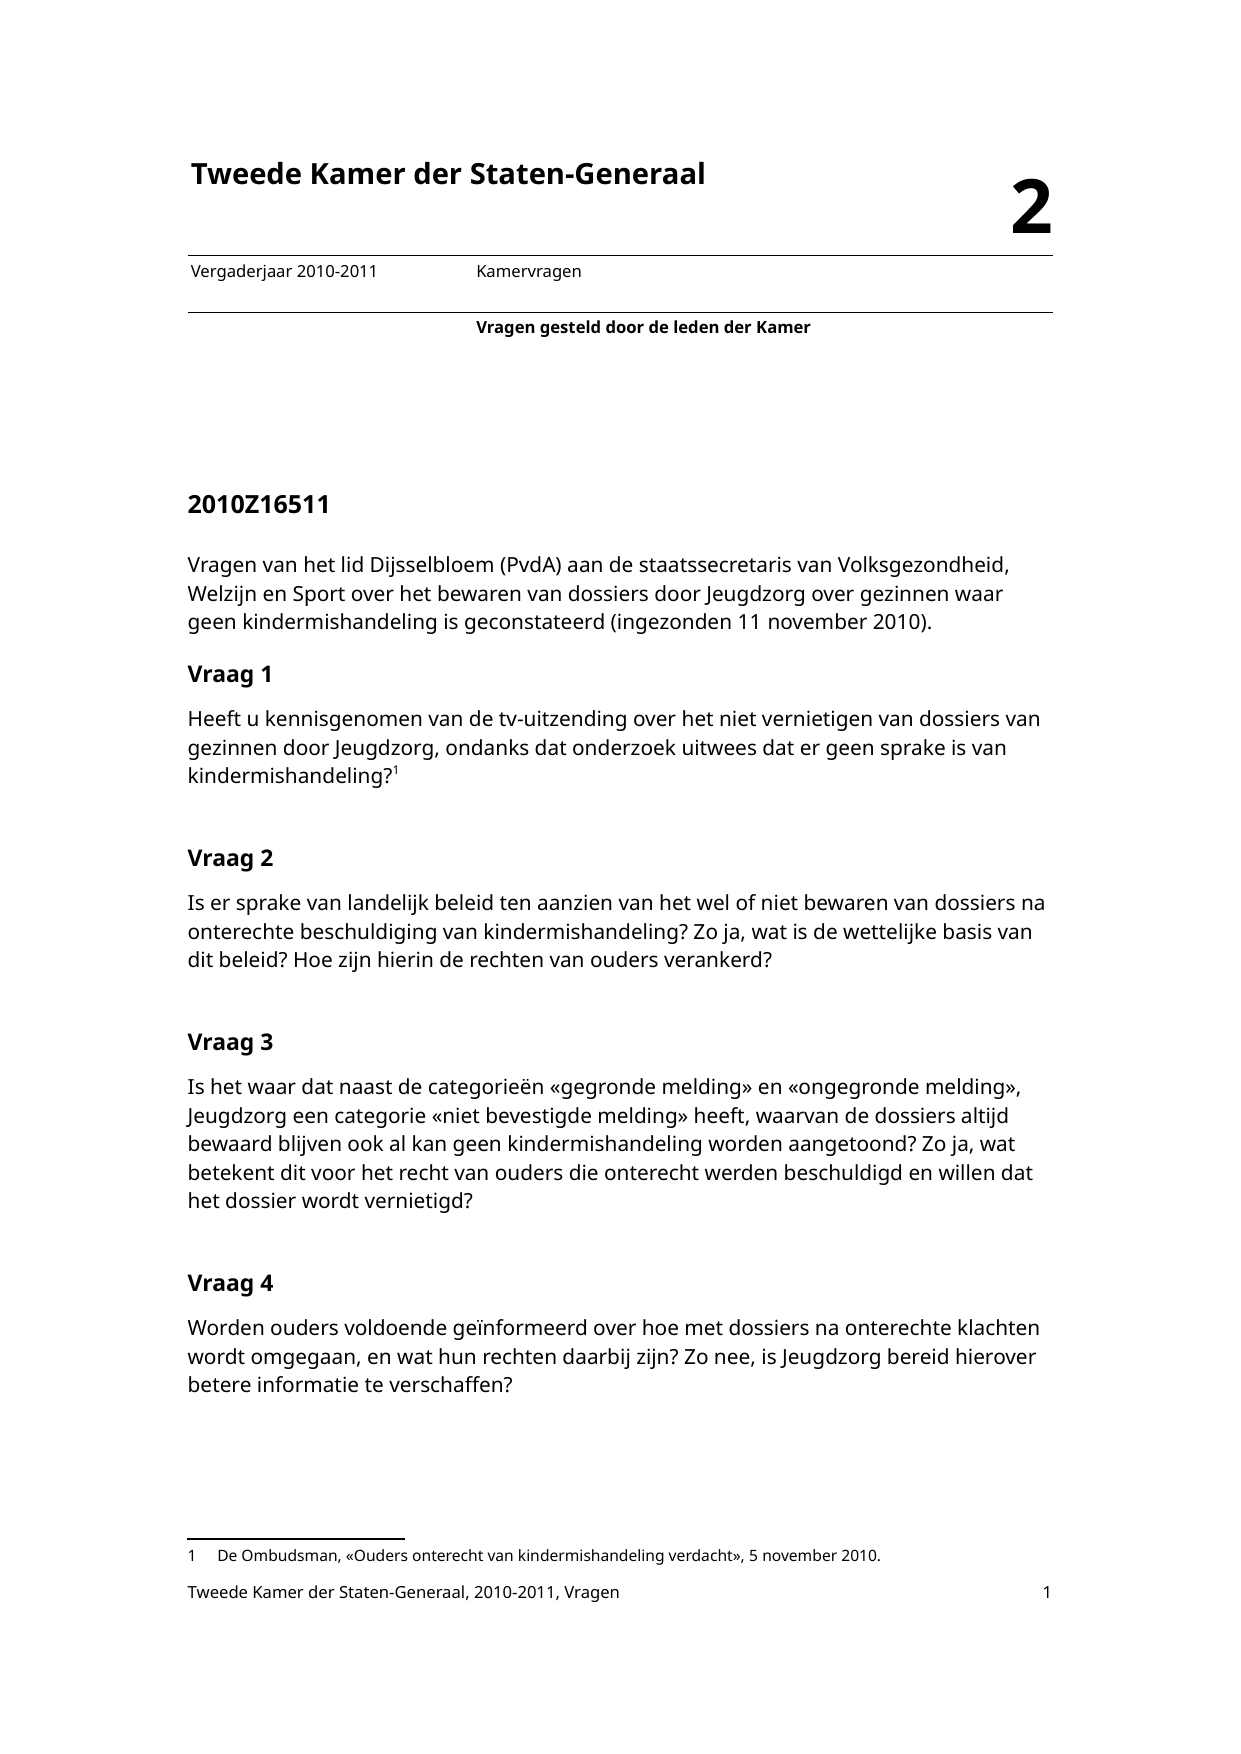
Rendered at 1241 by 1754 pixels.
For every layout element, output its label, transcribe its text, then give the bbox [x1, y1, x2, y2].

text Vragen van het lid Dijsselbloem (PvdA) aan de staatssecretaris van Volksgezondheid, Welzijn en Sport over het bewaren van dossiers door Jeugdzorg over gezinnen waar geen kindermishandeling is geconstateerd (ingezonden 11 november 2010). [187, 550, 1053, 636]
subtitle Vraag 3 [187, 1026, 1053, 1057]
table_cell Vragen gesteld door de leden der Kamer [473, 313, 1053, 339]
table_cell Kamervragen [473, 256, 1053, 312]
text Worden ouders voldoende geïnformeerd over hoe met dossiers na onterechte klachten wordt omgegaan, en wat hun rechten daarbij zijn? Zo nee, is Jeugdzorg bereid hierover betere informatie te verschaffen? [187, 1313, 1053, 1399]
subtitle Vraag 4 [187, 1267, 1053, 1298]
text De Ombudsman, «Ouders onterecht van kindermishandeling verdacht», 5 november 2010. [187, 1509, 1053, 1566]
text Is er sprake van landelijk beleid ten aanzien van het wel of niet bewaren van dossiers na onterechte beschuldiging van kindermishandeling? Zo ja, wat is de wettelijke basis van dit beleid? Hoe zijn hierin de rechten van ouders verankerd? [187, 888, 1053, 974]
table_header 2 [880, 150, 1053, 255]
table_cell [188, 313, 473, 339]
table_cell Vergaderjaar 2010-2011 [188, 256, 473, 312]
subtitle Vraag 2 [187, 842, 1053, 873]
text Is het waar dat naast de categorieën «gegronde melding» en «ongegronde melding», Jeugdzorg een categorie «niet bevestigde melding» heeft, waarvan de dossiers altijd bewaard blijven ook al kan geen kindermishandeling worden aangetoond? Zo ja, wat betekent dit voor het recht van ouders die onterecht werden beschuldigd en willen dat het dossier wordt vernietigd? [187, 1072, 1053, 1215]
table_header Tweede Kamer der Staten-Generaal [188, 150, 879, 255]
text 2010Z16511 [187, 487, 1053, 521]
text Heeft u kennisgenomen van de tv-uitzending over het niet vernietigen van dossiers van gezinnen door Jeugdzorg, ondanks dat onderzoek uitwees dat er geen sprake is van kindermishandeling? [187, 704, 1053, 790]
subtitle Vraag 1 [187, 658, 1053, 689]
